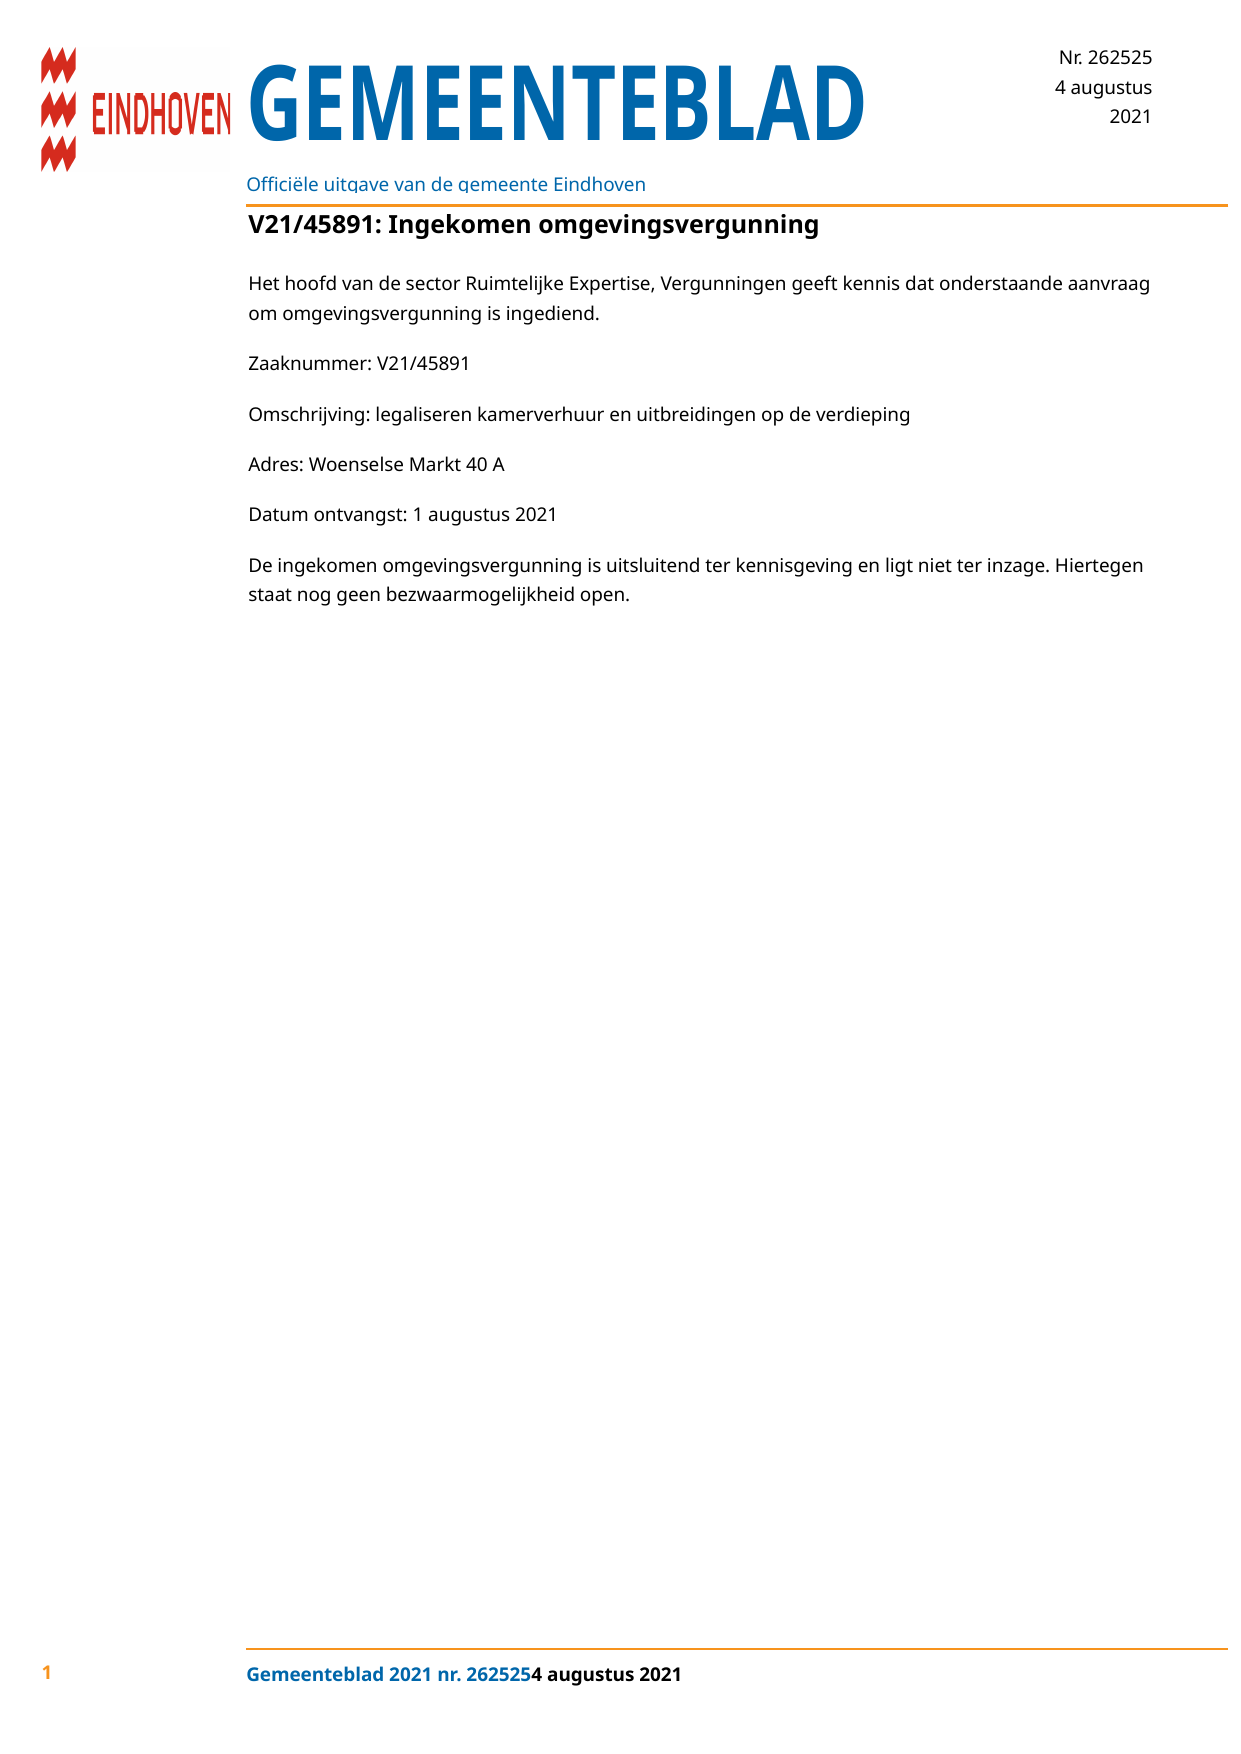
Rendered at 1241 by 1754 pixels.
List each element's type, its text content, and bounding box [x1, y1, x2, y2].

text Omschrijving: legaliseren kamerverhuur en uitbreidingen op de verdieping [248, 401, 1152, 426]
text Zaaknummer: V21/45891 [248, 350, 1152, 376]
picture [41, 47, 231, 172]
text Het hoofd van de sector Ruimtelijke Expertise, Vergunningen geeft kennis dat onderstaande aanvraag om omgevingsvergunning is ingediend. [248, 270, 1152, 326]
text Adres: Woenselse Markt 40 A [248, 451, 1152, 477]
text V21/45891: Ingekomen omgevingsvergunning [248, 207, 1152, 241]
text De ingekomen omgevingsvergunning is uitsluitend ter kennisgeving en ligt niet ter inzage. Hiertegen staat nog geen bezwaarmogelijkheid open. [248, 552, 1152, 607]
text Datum ontvangst: 1 augustus 2021 [248, 502, 1152, 527]
